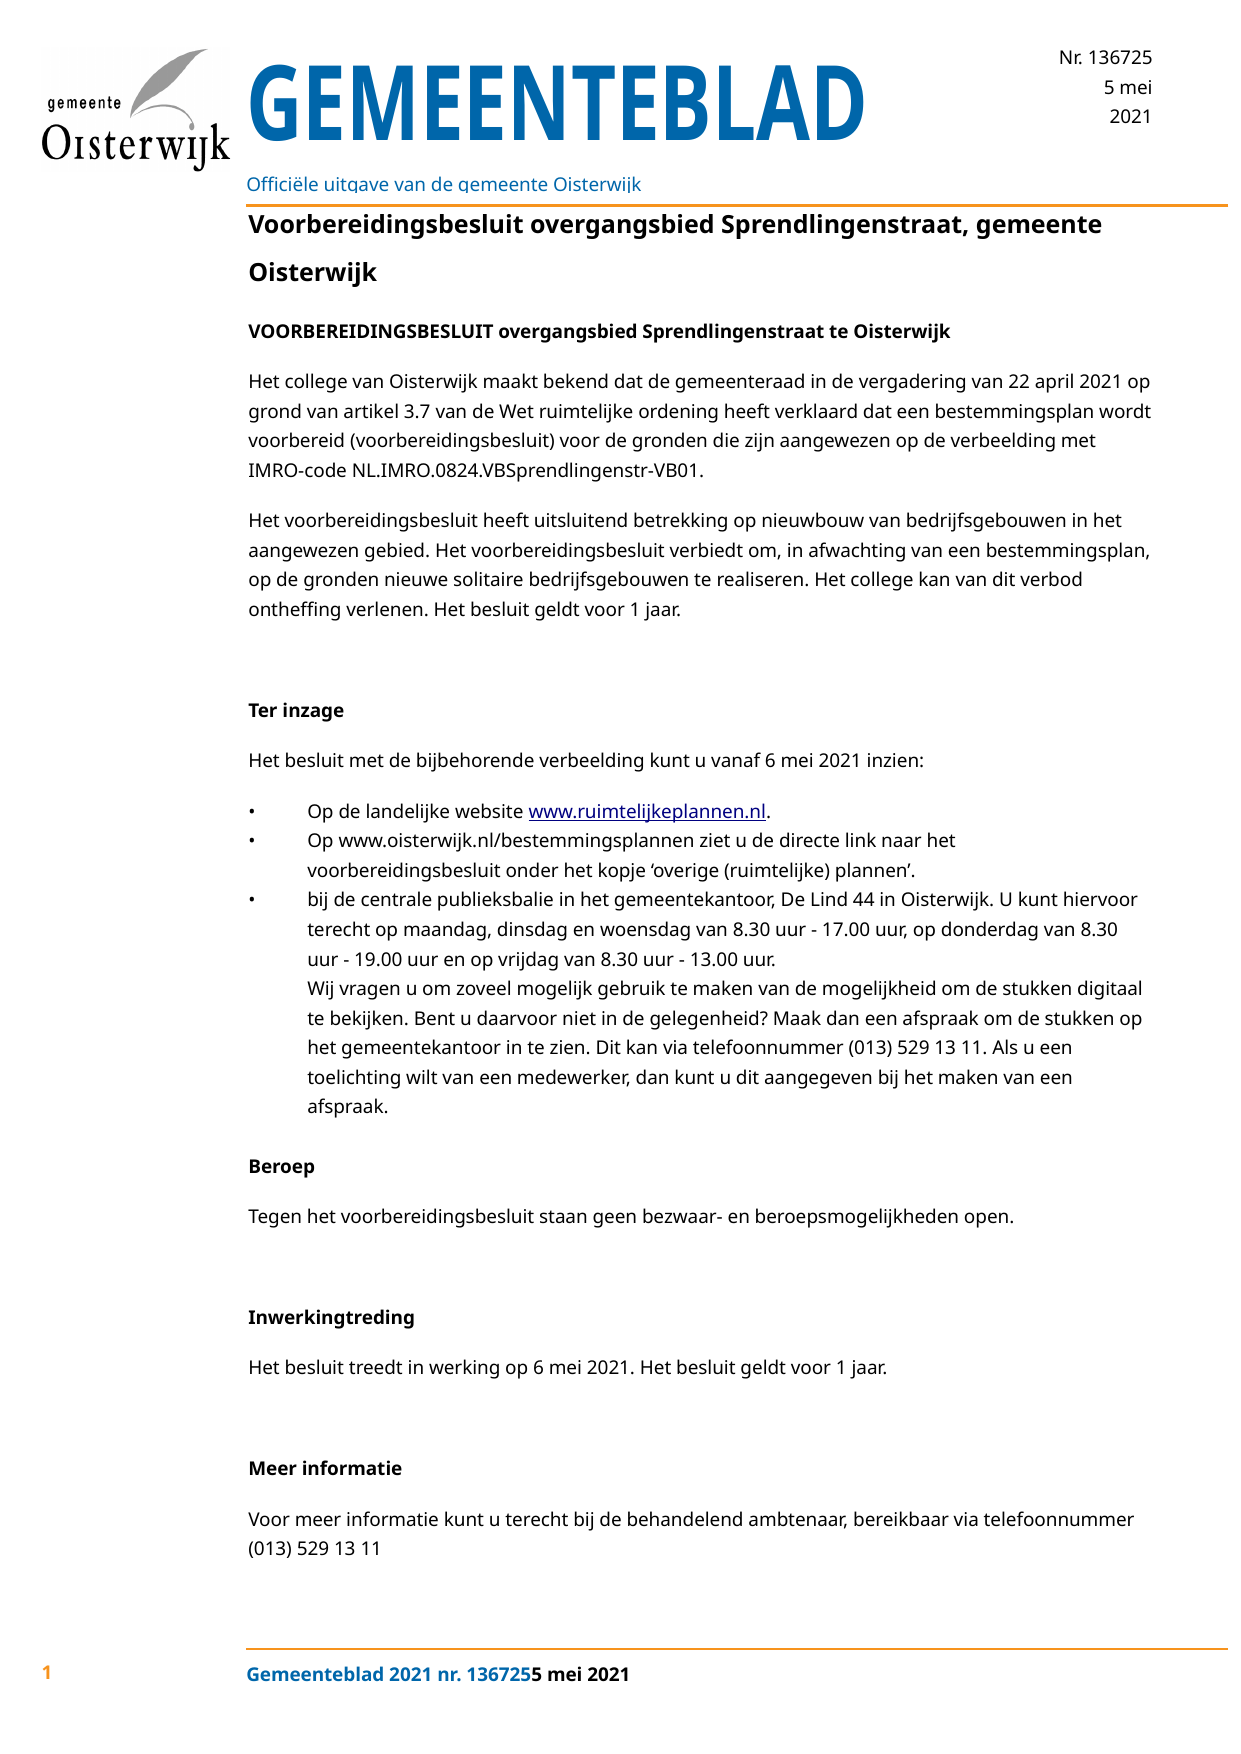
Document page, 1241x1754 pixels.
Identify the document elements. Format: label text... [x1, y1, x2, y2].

list Wij vragen u om zoveel mogelijk gebruik te maken van de mogelijkheid om de stukken digitaal te bekijken. Bent u daarvoor niet in de gelegenheid? Maak dan een afspraak om de stukken op het gemeentekantoor in te zien. Dit kan via telefoonnummer (013) 529 13 11. Als u een toelichting wilt van een medewerker, dan kunt u dit aangegeven bij het maken van een afspraak. [248, 975, 1152, 1119]
text Inwerkingtreding [248, 1304, 1152, 1330]
text Het voorbereidingsbesluit heeft uitsluitend betrekking op nieuwbouw van bedrijfsgebouwen in het aangewezen gebied. Het voorbereidingsbesluit verbiedt om, in afwachting van een bestemmingsplan, op de gronden nieuwe solitaire bedrijfsgebouwen te realiseren. Het college kan van dit verbod ontheffing verlenen. Het besluit geldt voor 1 jaar. [248, 507, 1152, 622]
text Het college van Oisterwijk maakt bekend dat de gemeenteraad in de vergadering van 22 april 2021 op grond van artikel 3.7 van de Wet ruimtelijke ordening heeft verklaard dat een bestemmingsplan wordt voorbereid (voorbereidingsbesluit) voor de gronden die zijn aangewezen op de verbeelding met IMRO-code NL.IMRO.0824.VBSprendlingenstr-VB01. [248, 368, 1152, 483]
text Beroep [248, 1153, 1152, 1179]
list Op de landelijke website www.ruimtelijkeplannen.nl. [248, 798, 1152, 824]
text Meer informatie [248, 1455, 1152, 1481]
text Voorbereidingsbesluit overgangsbied Sprendlingenstraat, gemeente Oisterwijk [248, 207, 1152, 288]
text Het besluit met de bijbehorende verbeelding kunt u vanaf 6 mei 2021 inzien: [248, 747, 1152, 773]
list bij de centrale publieksbalie in het gemeentekantoor, De Lind 44 in Oisterwijk. U kunt hiervoor terecht op maandag, dinsdag en woensdag van 8.30 uur - 17.00 uur, op donderdag van 8.30 uur - 19.00 uur en op vrijdag van 8.30 uur - 13.00 uur. [248, 887, 1152, 972]
list Op www.oisterwijk.nl/bestemmingsplannen ziet u de directe link naar het voorbereidingsbesluit onder het kopje ‘overige (ruimtelijke) plannen’. [248, 827, 1152, 883]
text Tegen het voorbereidingsbesluit staan geen bezwaar- en beroepsmogelijkheden open. [248, 1203, 1152, 1229]
text Ter inzage [248, 697, 1152, 723]
picture [41, 47, 231, 172]
text Voor meer informatie kunt u terecht bij de behandelend ambtenaar, bereikbaar via telefoonnummer (013) 529 13 11 [248, 1506, 1152, 1561]
text Het besluit treedt in werking op 6 mei 2021. Het besluit geldt voor 1 jaar. [248, 1354, 1152, 1380]
text VOORBEREIDINGSBESLUIT overgangsbied Sprendlingenstraat te Oisterwijk [248, 318, 1152, 344]
